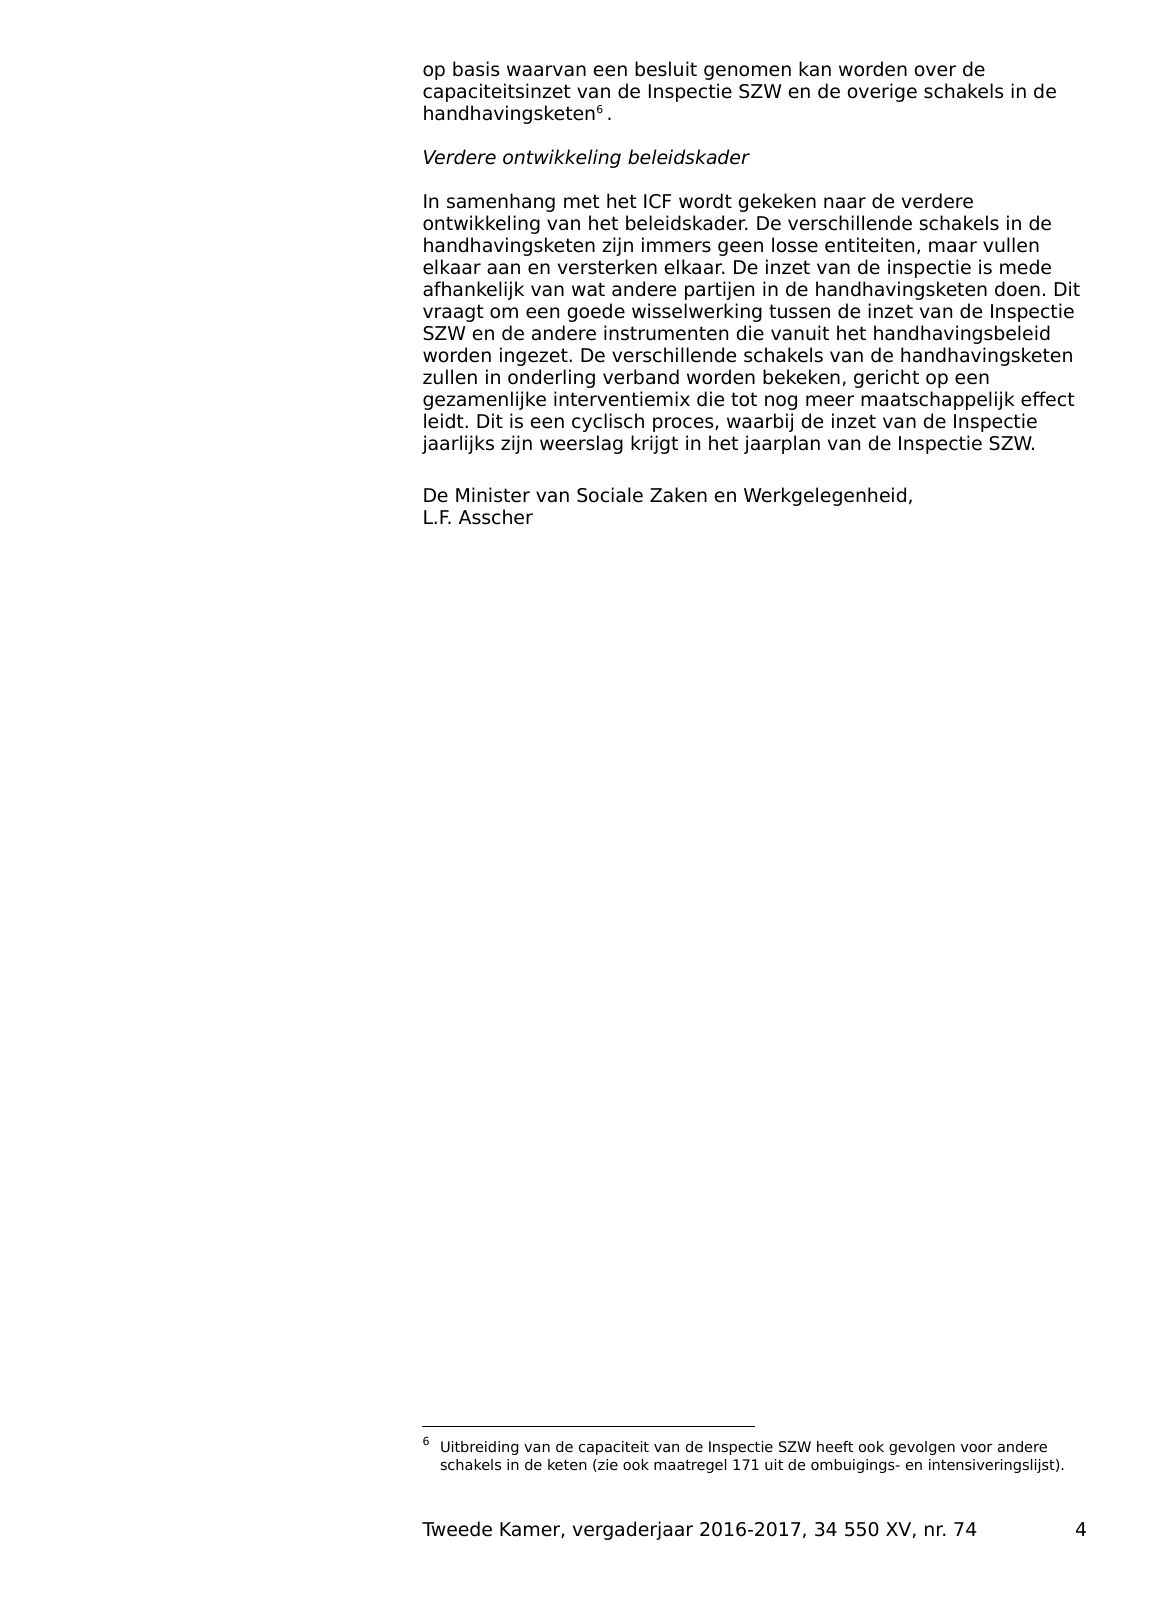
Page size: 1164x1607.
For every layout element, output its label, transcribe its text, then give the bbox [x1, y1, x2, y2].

text De Minister van Sociale Zaken en Werkgelegenheid, L.F. Asscher [422, 485, 1087, 529]
text op basis waarvan een besluit genomen kan worden over de capaciteitsinzet van de Inspectie SZW en de overige schakels in de handhavingsketen. [422, 59, 1087, 125]
text Uitbreiding van de capaciteit van de Inspectie SZW heeft ook gevolgen voor andere schakels in de keten (zie ook maatregel 171 uit de ombuigings- en intensiveringslijst). [422, 1435, 1087, 1474]
text In samenhang met het ICF wordt gekeken naar de verdere ontwikkeling van het beleidskader. De verschillende schakels in de handhavingsketen zijn immers geen losse entiteiten, maar vullen elkaar aan en versterken elkaar. De inzet van de inspectie is mede afhankelijk van wat andere partijen in de handhavingsketen doen. Dit vraagt om een goede wisselwerking tussen de inzet van de Inspectie SZW en de andere instrumenten die vanuit het handhavingsbeleid worden ingezet. De verschillende schakels van de handhavingsketen zullen in onderling verband worden bekeken, gericht op een gezamenlijke interventiemix die tot nog meer maatschappelijk effect leidt. Dit is een cyclisch proces, waarbij de inzet van de Inspectie jaarlijks zijn weerslag krijgt in het jaarplan van de Inspectie SZW. [422, 191, 1087, 455]
subtitle Verdere ontwikkeling beleidskader [422, 147, 1087, 169]
